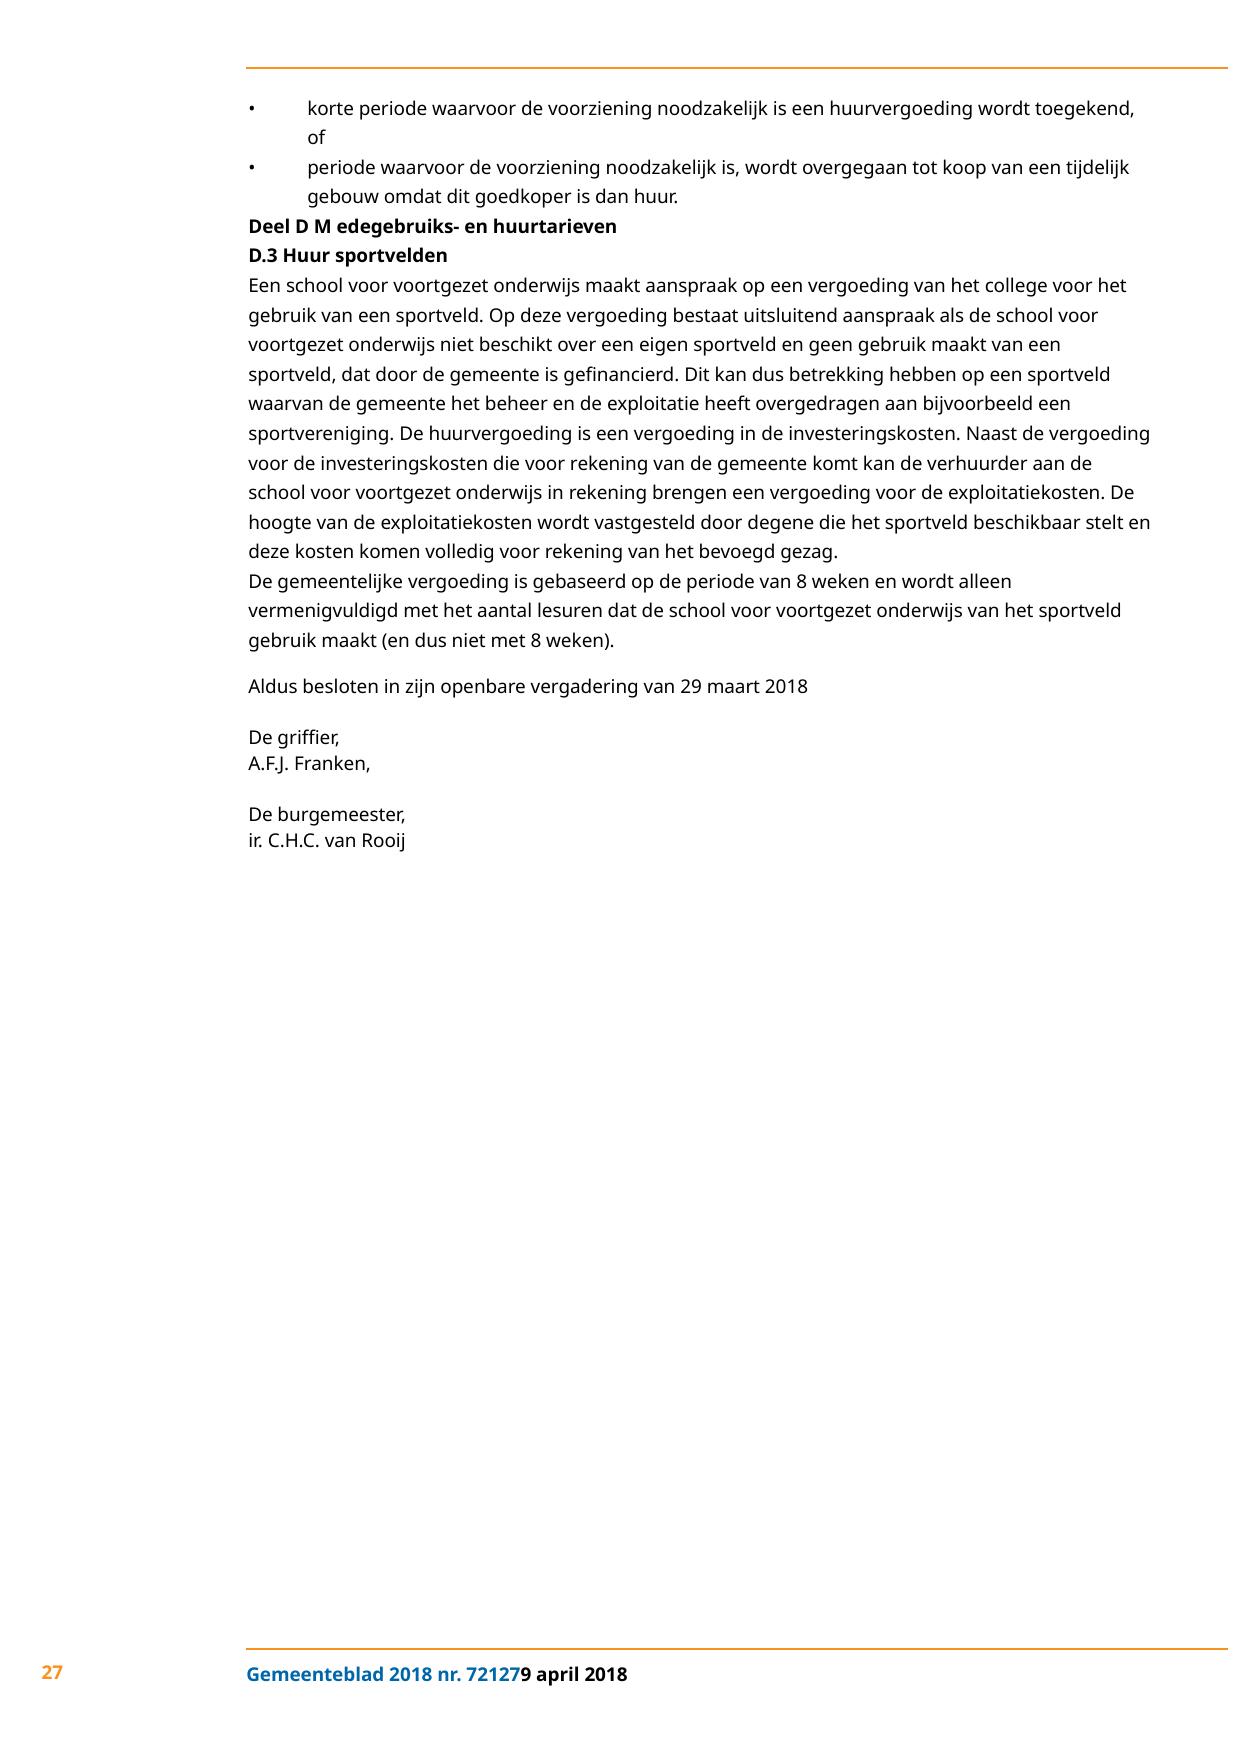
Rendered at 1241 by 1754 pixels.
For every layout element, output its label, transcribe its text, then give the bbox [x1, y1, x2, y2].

text A.F.J. Franken, [248, 750, 1152, 776]
text D.3 Huur sportvelden [248, 243, 1152, 268]
text Een school voor voortgezet onderwijs maakt aanspraak op een vergoeding van het college voor het gebruik van een sportveld. Op deze vergoeding bestaat uitsluitend aanspraak als de school voor voortgezet onderwijs niet beschikt over een eigen sportveld en geen gebruik maakt van een sportveld, dat door de gemeente is gefinancierd. Dit kan dus betrekking hebben op een sportveld waarvan de gemeente het beheer en de exploitatie heeft overgedragen aan bijvoorbeeld een sportvereniging. De huurvergoeding is een vergoeding in de investeringskosten. Naast de vergoeding voor de investeringskosten die voor rekening van de gemeente komt kan de verhuurder aan de school voor voortgezet onderwijs in rekening brengen een vergoeding voor de exploitatiekosten. De hoogte van de exploitatiekosten wordt vastgesteld door degene die het sportveld beschikbaar stelt en deze kosten komen volledig voor rekening van het bevoegd gezag. [248, 272, 1152, 564]
text ir. C.H.C. van Rooij [248, 827, 1152, 853]
list korte periode waarvoor de voorziening noodzakelijk is een huurvergoeding wordt toegekend, of [248, 95, 1152, 150]
text De gemeentelijke vergoeding is gebaseerd op de periode van 8 weken en wordt alleen vermenigvuldigd met het aantal lesuren dat de school voor voortgezet onderwijs van het sportveld gebruik maakt (en dus niet met 8 weken). [248, 568, 1152, 653]
text De griffier, [248, 724, 1152, 750]
text De burgemeester, [248, 802, 1152, 827]
picture [41, 47, 231, 172]
list periode waarvoor de voorziening noodzakelijk is, wordt overgegaan tot koop van een tijdelijk gebouw omdat dit goedkoper is dan huur. [248, 154, 1152, 209]
text Aldus besloten in zijn openbare vergadering van 29 maart 2018 [248, 673, 1152, 699]
text Deel D M edegebruiks- en huurtarieven [248, 213, 1152, 239]
